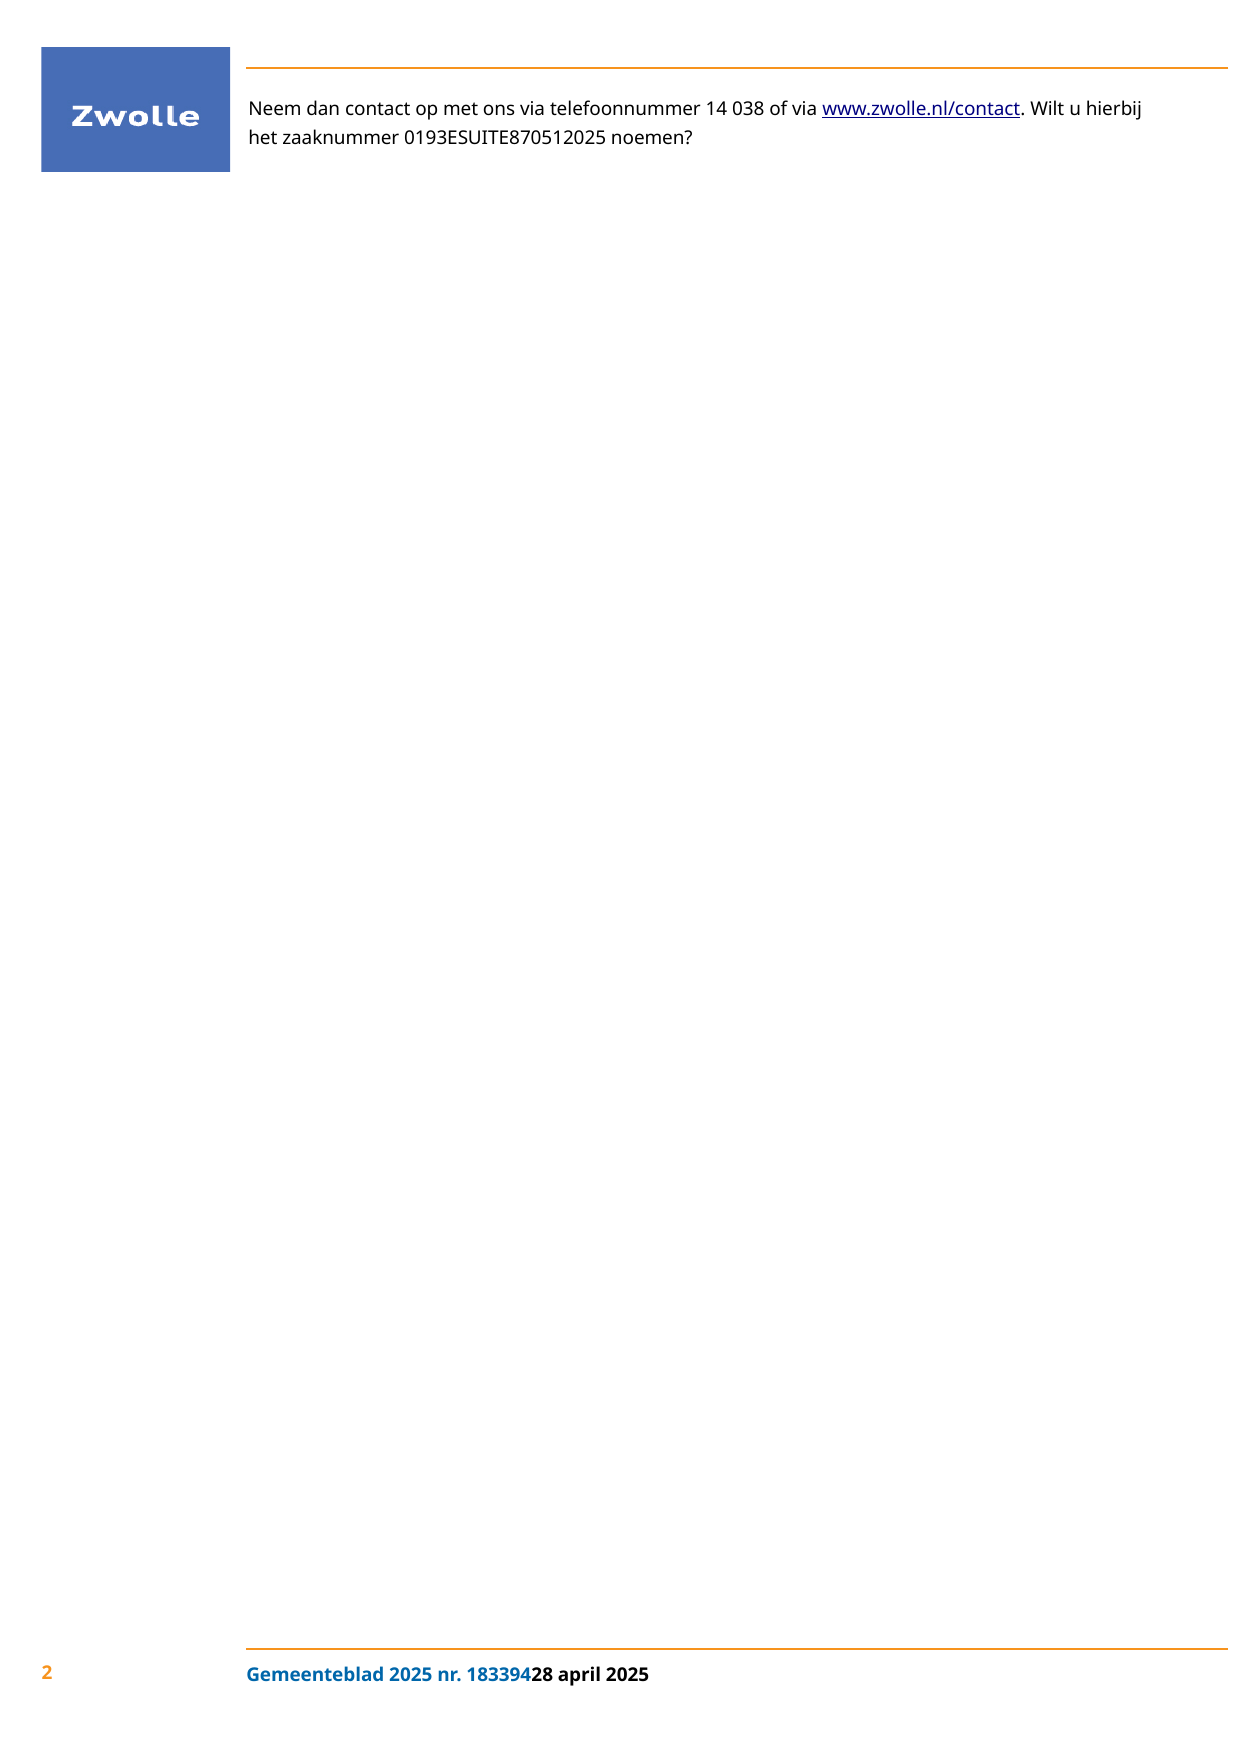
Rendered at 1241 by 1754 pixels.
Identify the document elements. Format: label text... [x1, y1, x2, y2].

text Neem dan contact op met ons via telefoonnummer 14 038 of via www.zwolle.nl/contact. Wilt u hierbij het zaaknummer 0193ESUITE870512025 noemen? [248, 95, 1152, 150]
picture [41, 47, 231, 172]
